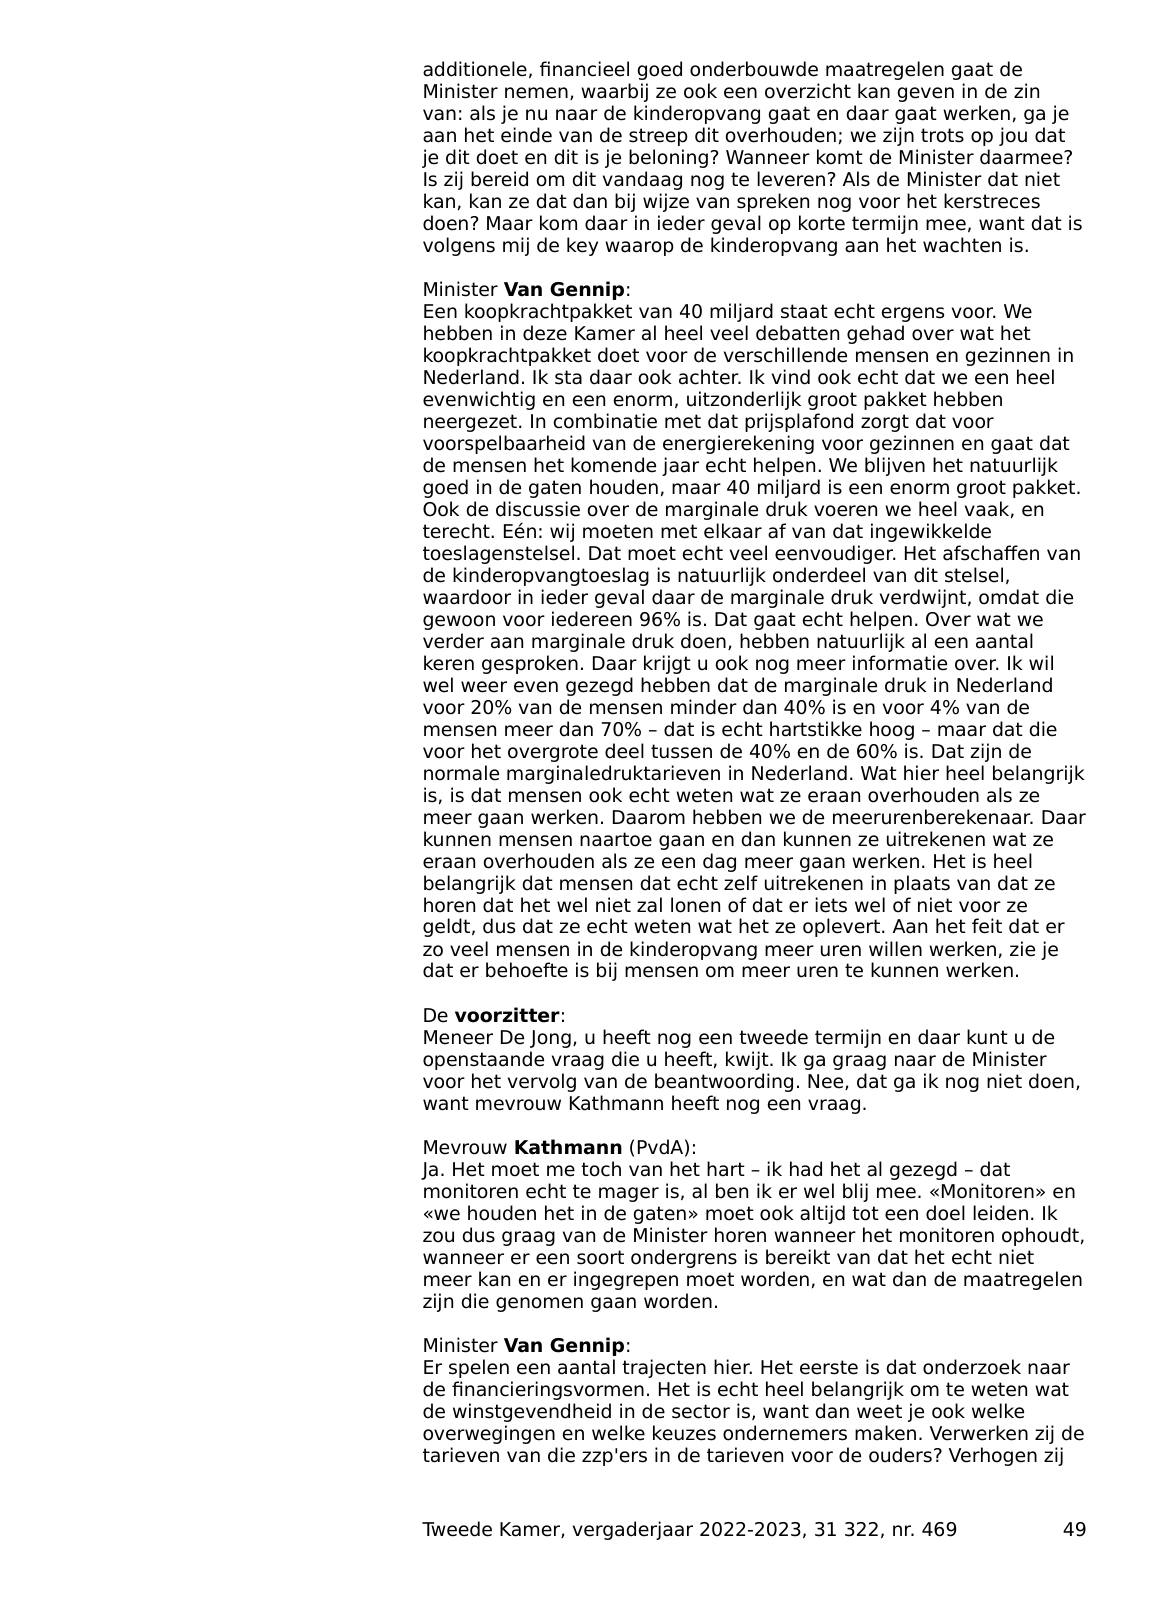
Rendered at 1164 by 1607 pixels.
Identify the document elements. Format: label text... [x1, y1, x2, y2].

text Ook de discussie over de marginale druk voeren we heel vaak, en terecht. Eén: wij moeten met elkaar af van dat ingewikkelde toeslagenstelsel. Dat moet echt veel eenvoudiger. Het afschaffen van de kinderopvangtoeslag is natuurlijk onderdeel van dit stelsel, waardoor in ieder geval daar de marginale druk verdwijnt, omdat die gewoon voor iedereen 96% is. Dat gaat echt helpen. Over wat we verder aan marginale druk doen, hebben natuurlijk al een aantal keren gesproken. Daar krijgt u ook nog meer informatie over. Ik wil wel weer even gezegd hebben dat de marginale druk in Nederland voor 20% van de mensen minder dan 40% is en voor 4% van de mensen meer dan 70% – dat is echt hartstikke hoog – maar dat die voor het overgrote deel tussen de 40% en de 60% is. Dat zijn de normale marginaledruktarieven in Nederland. Wat hier heel belangrijk is, is dat mensen ook echt weten wat ze eraan overhouden als ze meer gaan werken. Daarom hebben we de meerurenberekenaar. Daar kunnen mensen naartoe gaan en dan kunnen ze uitrekenen wat ze eraan overhouden als ze een dag meer gaan werken. Het is heel belangrijk dat mensen dat echt zelf uitrekenen in plaats van dat ze horen dat het wel niet zal lonen of dat er iets wel of niet voor ze geldt, dus dat ze echt weten wat het ze oplevert. Aan het feit dat er zo veel mensen in de kinderopvang meer uren willen werken, zie je dat er behoefte is bij mensen om meer uren te kunnen werken. [422, 499, 1087, 982]
text Minister Van Gennip: [422, 1335, 1087, 1357]
text Mevrouw Kathmann (PvdA): [422, 1137, 1087, 1159]
text Een koopkrachtpakket van 40 miljard staat echt ergens voor. We hebben in deze Kamer al heel veel debatten gehad over wat het koopkrachtpakket doet voor de verschillende mensen en gezinnen in Nederland. Ik sta daar ook achter. Ik vind ook echt dat we een heel evenwichtig en een enorm, uitzonderlijk groot pakket hebben neergezet. In combinatie met dat prijsplafond zorgt dat voor voorspelbaarheid van de energierekening voor gezinnen en gaat dat de mensen het komende jaar echt helpen. We blijven het natuurlijk goed in de gaten houden, maar 40 miljard is een enorm groot pakket. [422, 301, 1087, 499]
text Ja. Het moet me toch van het hart – ik had het al gezegd – dat monitoren echt te mager is, al ben ik er wel blij mee. «Monitoren» en «we houden het in de gaten» moet ook altijd tot een doel leiden. Ik zou dus graag van de Minister horen wanneer het monitoren ophoudt, wanneer er een soort ondergrens is bereikt van dat het echt niet meer kan en er ingegrepen moet worden, en wat dan de maatregelen zijn die genomen gaan worden. [422, 1159, 1087, 1312]
text additionele, financieel goed onderbouwde maatregelen gaat de Minister nemen, waarbij ze ook een overzicht kan geven in de zin van: als je nu naar de kinderopvang gaat en daar gaat werken, ga je aan het einde van de streep dit overhouden; we zijn trots op jou dat je dit doet en dit is je beloning? Wanneer komt de Minister daarmee? Is zij bereid om dit vandaag nog te leveren? Als de Minister dat niet kan, kan ze dat dan bij wijze van spreken nog voor het kerstreces doen? Maar kom daar in ieder geval op korte termijn mee, want dat is volgens mij de key waarop de kinderopvang aan het wachten is. [422, 59, 1087, 257]
text Er spelen een aantal trajecten hier. Het eerste is dat onderzoek naar de financieringsvormen. Het is echt heel belangrijk om te weten wat de winstgevendheid in de sector is, want dan weet je ook welke overwegingen en welke keuzes ondernemers maken. Verwerken zij de tarieven van die zzp'ers in de tarieven voor de ouders? Verhogen zij [422, 1357, 1087, 1467]
text Meneer De Jong, u heeft nog een tweede termijn en daar kunt u de openstaande vraag die u heeft, kwijt. Ik ga graag naar de Minister voor het vervolg van de beantwoording. Nee, dat ga ik nog niet doen, want mevrouw Kathmann heeft nog een vraag. [422, 1027, 1087, 1114]
text Minister Van Gennip: [422, 279, 1087, 301]
text De voorzitter: [422, 1004, 1087, 1027]
